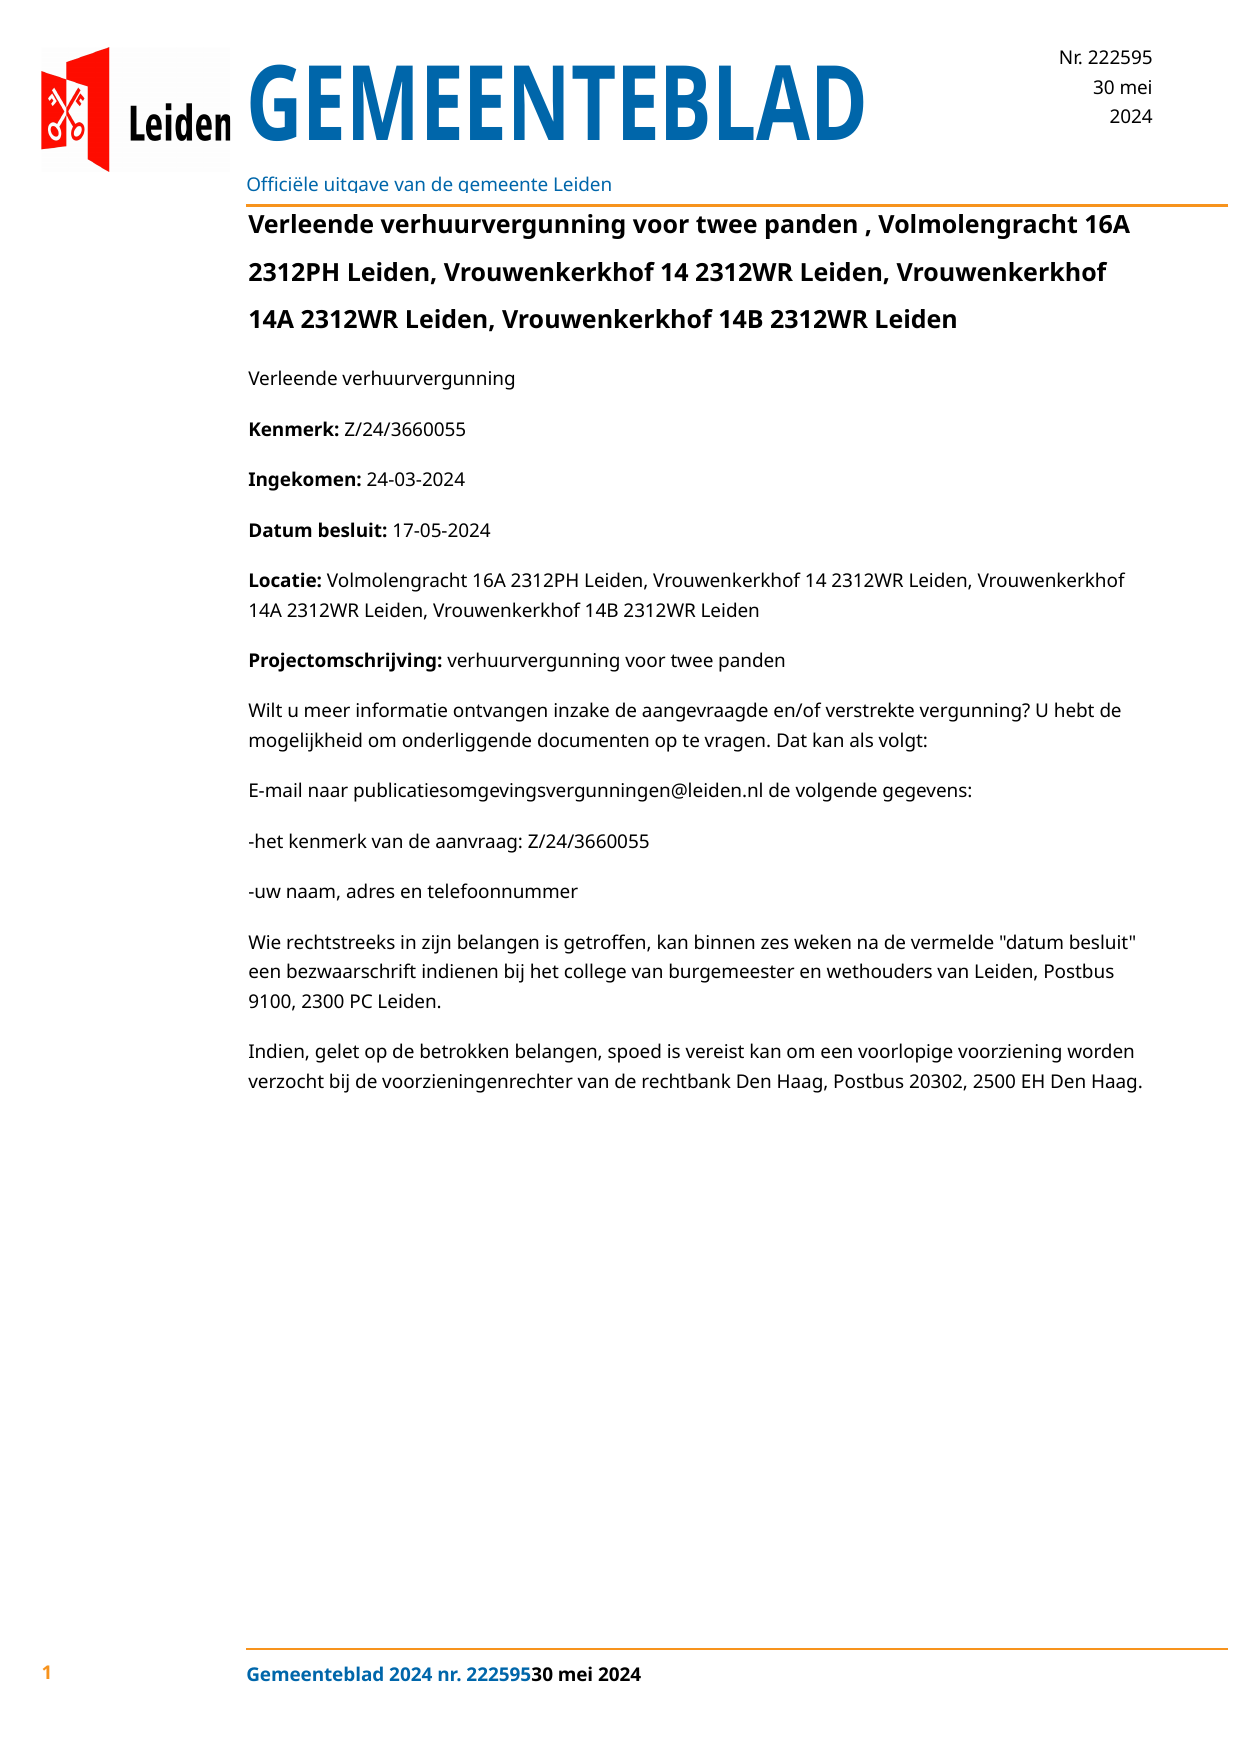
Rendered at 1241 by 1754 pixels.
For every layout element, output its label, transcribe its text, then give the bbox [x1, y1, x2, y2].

text Projectomschrijving: verhuurvergunning voor twee panden [248, 647, 1152, 673]
text Indien, gelet op de betrokken belangen, spoed is vereist kan om een voorlopige voorziening worden verzocht bij de voorzieningenrechter van de rechtbank Den Haag, Postbus 20302, 2500 EH Den Haag. [248, 1038, 1152, 1094]
text Ingekomen: 24-03-2024 [248, 466, 1152, 492]
text Kenmerk: Z/24/3660055 [248, 416, 1152, 442]
text -uw naam, adres en telefoonnummer [248, 878, 1152, 904]
text Datum besluit: 17-05-2024 [248, 517, 1152, 542]
text Wilt u meer informatie ontvangen inzake de aangevraagde en/of verstrekte vergunning? U hebt de mogelijkheid om onderliggende documenten op te vragen. Dat kan als volgt: [248, 698, 1152, 753]
text E-mail naar publicatiesomgevingsvergunningen@leiden.nl de volgende gegevens: [248, 778, 1152, 803]
picture [41, 47, 231, 172]
text Wie rechtstreeks in zijn belangen is getroffen, kan binnen zes weken na de vermelde "datum besluit" een bezwaarschrift indienen bij het college van burgemeester en wethouders van Leiden, Postbus 9100, 2300 PC Leiden. [248, 929, 1152, 1014]
text -het kenmerk van de aanvraag: Z/24/3660055 [248, 828, 1152, 854]
text Verleende verhuurvergunning voor twee panden , Volmolengracht 16A 2312PH Leiden, Vrouwenkerkhof 14 2312WR Leiden, Vrouwenkerkhof 14A 2312WR Leiden, Vrouwenkerkhof 14B 2312WR Leiden [248, 207, 1152, 336]
text Verleende verhuurvergunning [248, 366, 1152, 391]
text Locatie: Volmolengracht 16A 2312PH Leiden, Vrouwenkerkhof 14 2312WR Leiden, Vrouwenkerkhof 14A 2312WR Leiden, Vrouwenkerkhof 14B 2312WR Leiden [248, 567, 1152, 622]
